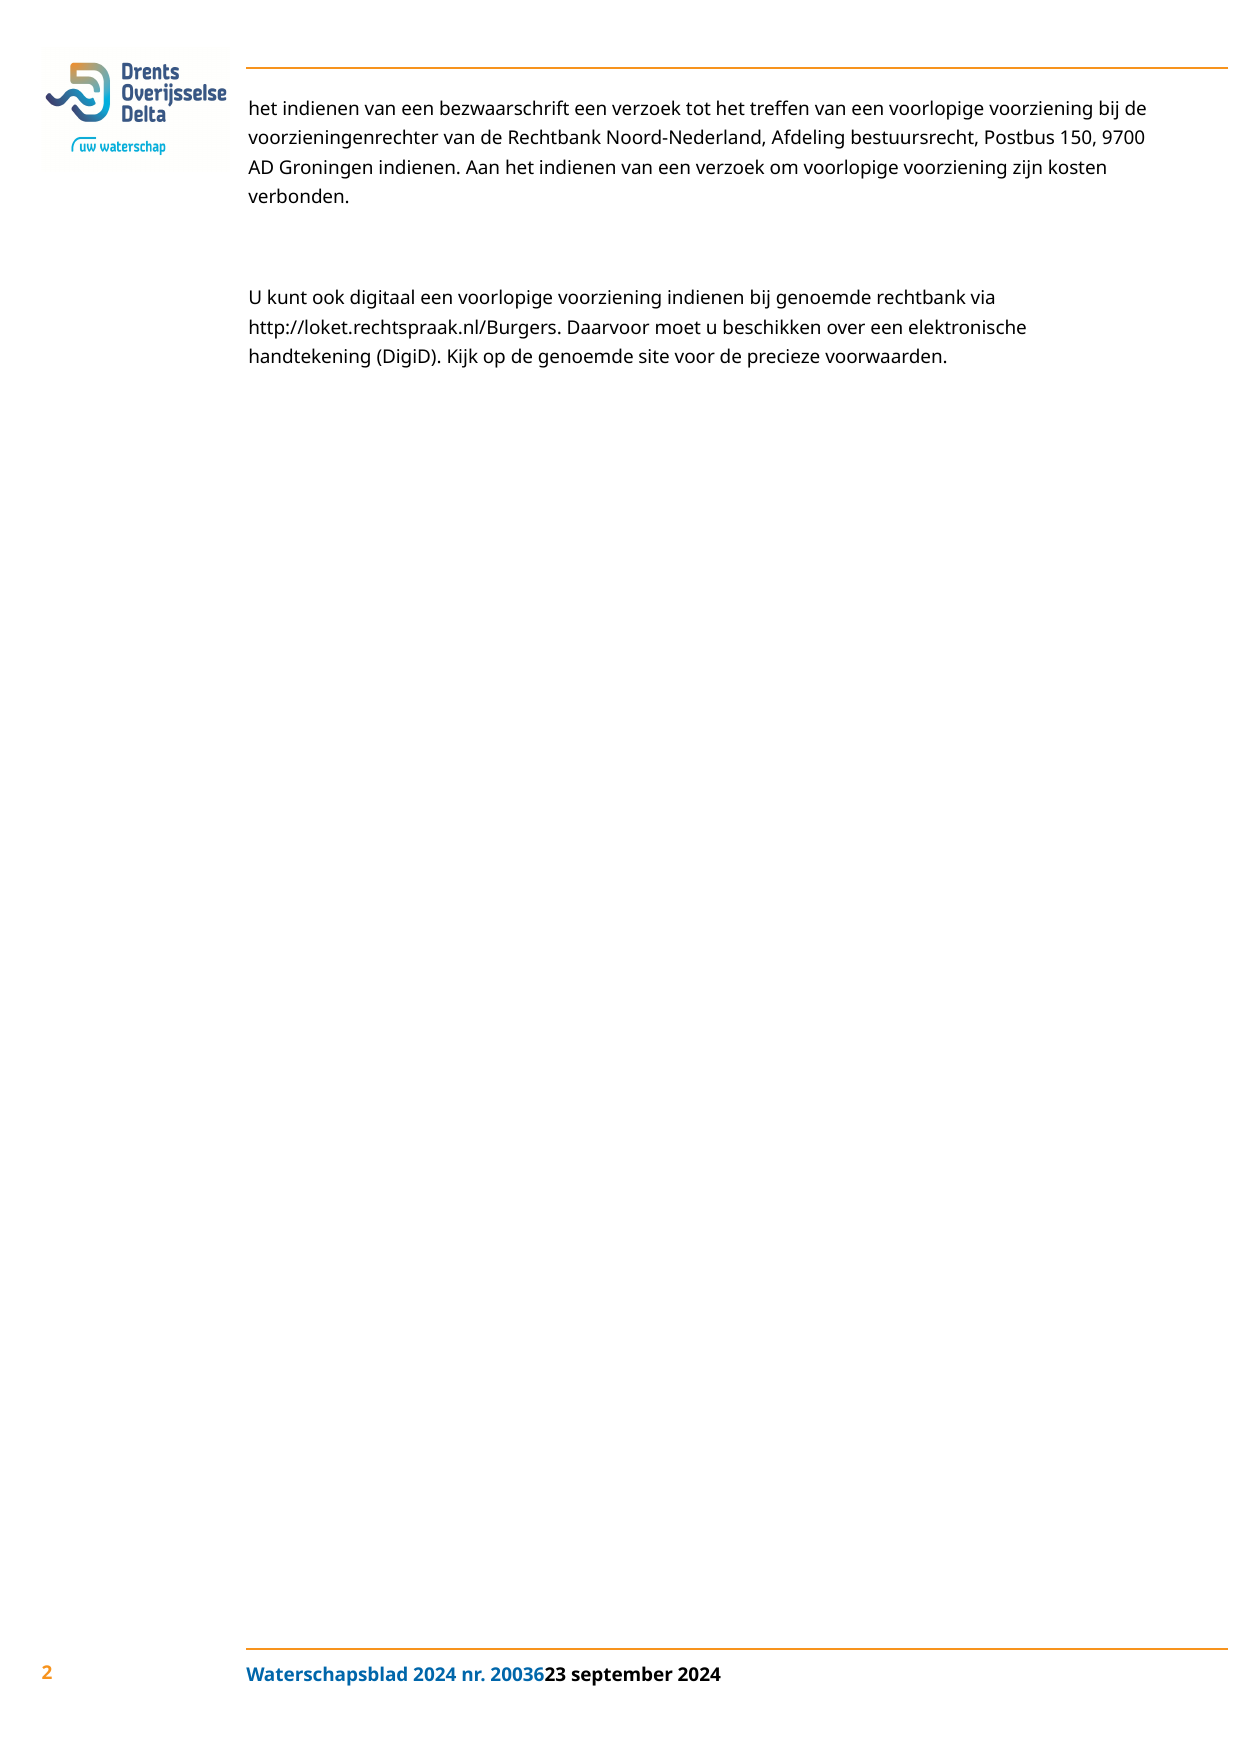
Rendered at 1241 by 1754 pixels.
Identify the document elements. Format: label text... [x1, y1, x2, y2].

text U kunt ook digitaal een voorlopige voorziening indienen bij genoemde rechtbank via http://loket.rechtspraak.nl/Burgers. Daarvoor moet u beschikken over een elektronische handtekening (DigiD). Kijk op de genoemde site voor de precieze voorwaarden. [248, 284, 1152, 369]
picture [41, 47, 231, 172]
text het indienen van een bezwaarschrift een verzoek tot het treffen van een voorlopige voorziening bij de voorzieningenrechter van de Rechtbank Noord-Nederland, Afdeling bestuursrecht, Postbus 150, 9700 AD Groningen indienen. Aan het indienen van een verzoek om voorlopige voorziening zijn kosten verbonden. [248, 95, 1152, 209]
